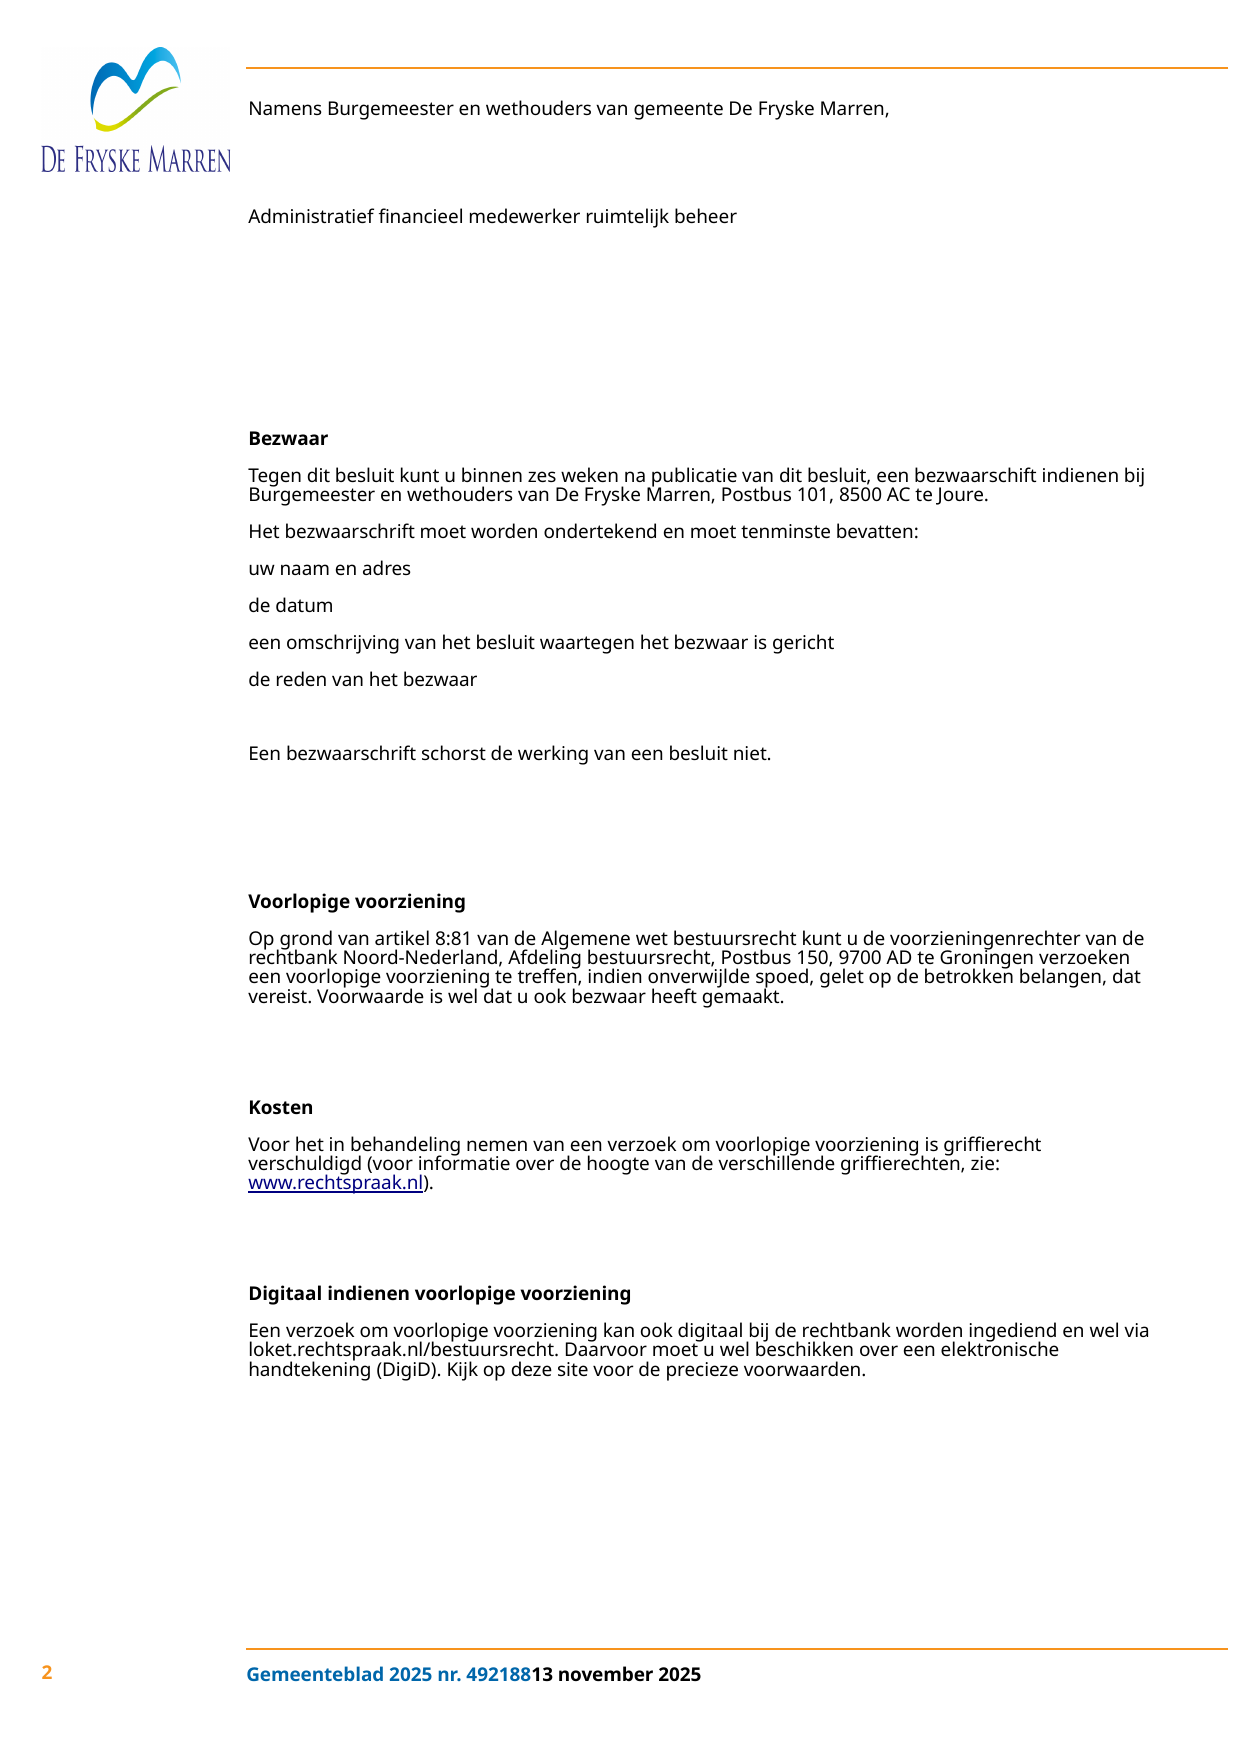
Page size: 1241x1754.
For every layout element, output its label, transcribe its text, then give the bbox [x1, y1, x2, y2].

text de datum [248, 597, 1152, 616]
text Een verzoek om voorlopige voorziening kan ook digitaal bij de rechtbank worden ingediend en wel via loket.rechtspraak.nl/bestuursrecht. Daarvoor moet u wel beschikken over een elektronische handtekening (DigiD). Kijk op deze site voor de precieze voorwaarden. [248, 1322, 1152, 1380]
text een omschrijving van het besluit waartegen het bezwaar is gericht [248, 634, 1152, 653]
text Bezwaar [248, 430, 1152, 449]
text Voor het in behandeling nemen van een verzoek om voorlopige voorziening is griffierecht verschuldigd (voor informatie over de hoogte van de verschillende griffierechten, zie: www.rechtspraak.nl). [248, 1136, 1152, 1193]
text Tegen dit besluit kunt u binnen zes weken na publicatie van dit besluit, een bezwaarschift indienen bij Burgemeester en wethouders van De Fryske Marren, Postbus 101, 8500 AC te Joure. [248, 467, 1152, 506]
text Voorlopige voorziening [248, 893, 1152, 912]
text Digitaal indienen voorlopige voorziening [248, 1285, 1152, 1304]
text de reden van het bezwaar [248, 671, 1152, 690]
text Een bezwaarschrift schorst de werking van een besluit niet. [248, 745, 1152, 764]
text Administratief financieel medewerker ruimtelijk beheer [248, 208, 1152, 227]
text Op grond van artikel 8:81 van de Algemene wet bestuursrecht kunt u de voorzieningenrechter van de rechtbank Noord-Nederland, Afdeling bestuursrecht, Postbus 150, 9700 AD te Groningen verzoeken een voorlopige voorziening te treffen, indien onverwijlde spoed, gelet op de betrokken belangen, dat vereist. Voorwaarde is wel dat u ook bezwaar heeft gemaakt. [248, 930, 1152, 1007]
text Kosten [248, 1099, 1152, 1118]
text uw naam en adres [248, 560, 1152, 579]
text Namens Burgemeester en wethouders van gemeente De Fryske Marren, [248, 95, 1152, 121]
picture [41, 47, 231, 172]
text Het bezwaarschrift moet worden ondertekend en moet tenminste bevatten: [248, 523, 1152, 542]
